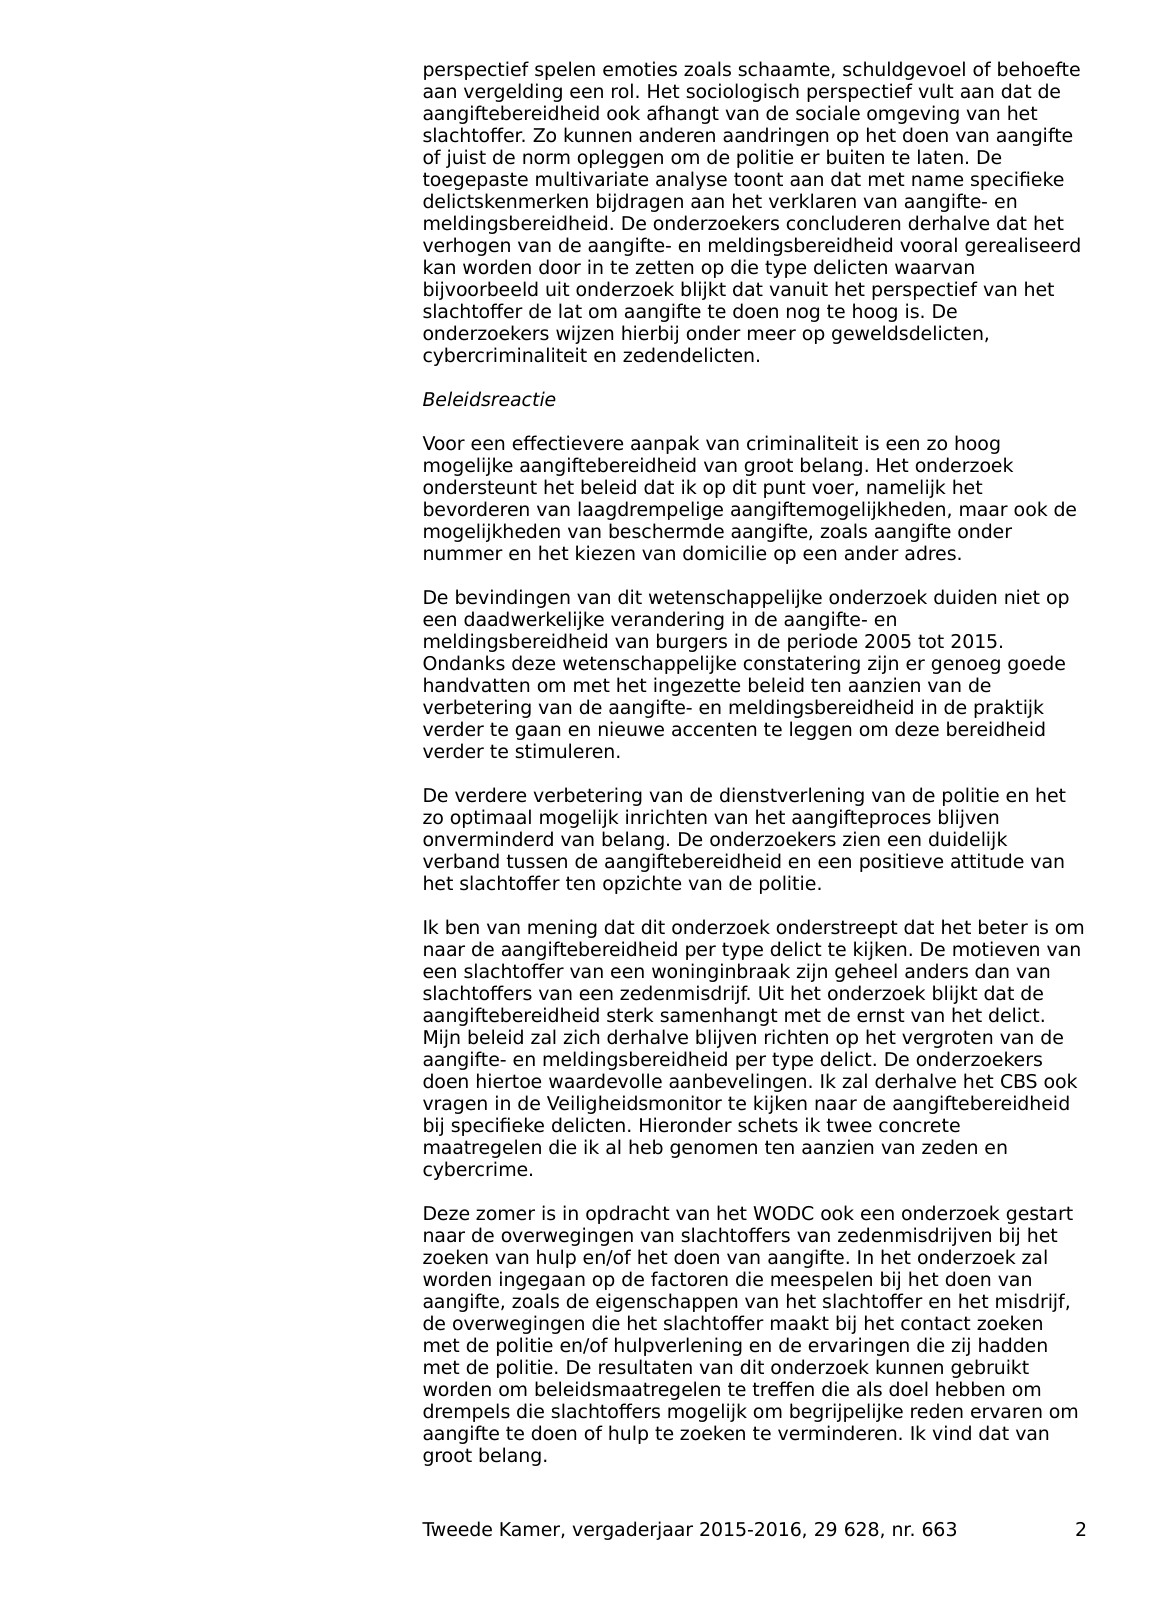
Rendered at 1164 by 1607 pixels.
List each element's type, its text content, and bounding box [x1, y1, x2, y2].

subtitle Beleidsreactie [422, 389, 1087, 411]
text Voor een effectievere aanpak van criminaliteit is een zo hoog mogelijke aangiftebereidheid van groot belang. Het onderzoek ondersteunt het beleid dat ik op dit punt voer, namelijk het bevorderen van laagdrempelige aangiftemogelijkheden, maar ook de mogelijkheden van beschermde aangifte, zoals aangifte onder nummer en het kiezen van domicilie op een ander adres. [422, 433, 1087, 565]
text De verdere verbetering van de dienstverlening van de politie en het zo optimaal mogelijk inrichten van het aangifteproces blijven onverminderd van belang. De onderzoekers zien een duidelijk verband tussen de aangiftebereidheid en een positieve attitude van het slachtoffer ten opzichte van de politie. [422, 785, 1087, 895]
text De bevindingen van dit wetenschappelijke onderzoek duiden niet op een daadwerkelijke verandering in de aangifte- en meldingsbereidheid van burgers in de periode 2005 tot 2015. Ondanks deze wetenschappelijke constatering zijn er genoeg goede handvatten om met het ingezette beleid ten aanzien van de verbetering van de aangifte- en meldingsbereidheid in de praktijk verder te gaan en nieuwe accenten te leggen om deze bereidheid verder te stimuleren. [422, 587, 1087, 763]
text perspectief spelen emoties zoals schaamte, schuldgevoel of behoefte aan vergelding een rol. Het sociologisch perspectief vult aan dat de aangiftebereidheid ook afhangt van de sociale omgeving van het slachtoffer. Zo kunnen anderen aandringen op het doen van aangifte of juist de norm opleggen om de politie er buiten te laten. De toegepaste multivariate analyse toont aan dat met name specifieke delictskenmerken bijdragen aan het verklaren van aangifte- en meldingsbereidheid. De onderzoekers concluderen derhalve dat het verhogen van de aangifte- en meldingsbereidheid vooral gerealiseerd kan worden door in te zetten op die type delicten waarvan bijvoorbeeld uit onderzoek blijkt dat vanuit het perspectief van het slachtoffer de lat om aangifte te doen nog te hoog is. De onderzoekers wijzen hierbij onder meer op geweldsdelicten, cybercriminaliteit en zedendelicten. [422, 59, 1087, 367]
text Deze zomer is in opdracht van het WODC ook een onderzoek gestart naar de overwegingen van slachtoffers van zedenmisdrijven bij het zoeken van hulp en/of het doen van aangifte. In het onderzoek zal worden ingegaan op de factoren die meespelen bij het doen van aangifte, zoals de eigenschappen van het slachtoffer en het misdrijf, de overwegingen die het slachtoffer maakt bij het contact zoeken met de politie en/of hulpverlening en de ervaringen die zij hadden met de politie. De resultaten van dit onderzoek kunnen gebruikt worden om beleidsmaatregelen te treffen die als doel hebben om drempels die slachtoffers mogelijk om begrijpelijke reden ervaren om aangifte te doen of hulp te zoeken te verminderen. Ik vind dat van groot belang. [422, 1203, 1087, 1467]
text Ik ben van mening dat dit onderzoek onderstreept dat het beter is om naar de aangiftebereidheid per type delict te kijken. De motieven van een slachtoffer van een woninginbraak zijn geheel anders dan van slachtoffers van een zedenmisdrijf. Uit het onderzoek blijkt dat de aangiftebereidheid sterk samenhangt met de ernst van het delict. Mijn beleid zal zich derhalve blijven richten op het vergroten van de aangifte- en meldingsbereidheid per type delict. De onderzoekers doen hiertoe waardevolle aanbevelingen. Ik zal derhalve het CBS ook vragen in de Veiligheidsmonitor te kijken naar de aangiftebereidheid bij specifieke delicten. Hieronder schets ik twee concrete maatregelen die ik al heb genomen ten aanzien van zeden en cybercrime. [422, 917, 1087, 1181]
